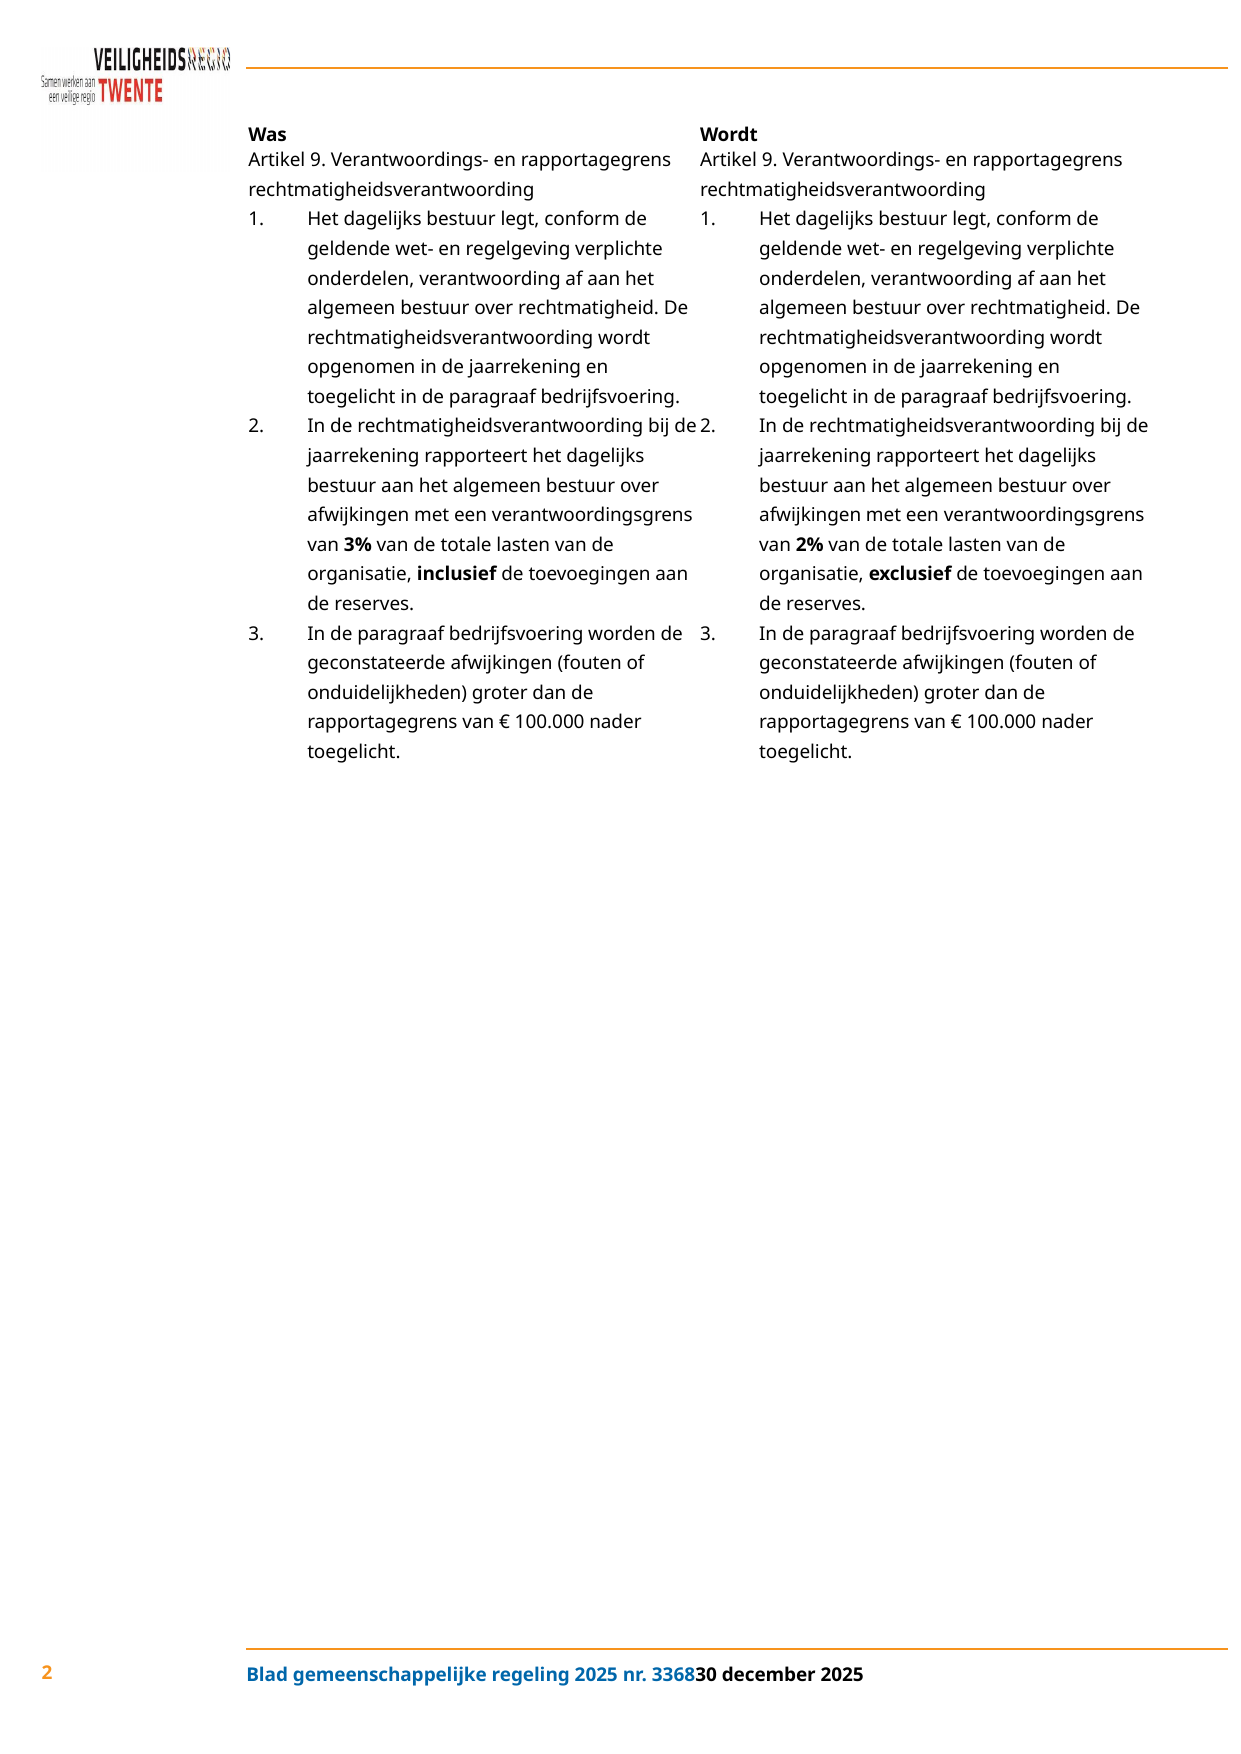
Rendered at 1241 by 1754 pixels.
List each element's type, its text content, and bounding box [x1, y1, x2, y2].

table_header Wordt [700, 121, 1152, 146]
picture [41, 47, 231, 172]
table_cell Artikel 9. Verantwoordings- en rapportagegrens rechtmatigheidsverantwoording Het dagelijks bestuur legt, conform de geldende wet- en regelgeving verplichte onderdelen, verantwoording af aan het algemeen bestuur over rechtmatigheid. De rechtmatigheidsverantwoording wordt opgenomen in de jaarrekening en toegelicht in de paragraaf bedrijfsvoering. In de rechtmatigheidsverantwoording bij de jaarrekening rapporteert het dagelijks bestuur aan het algemeen bestuur over afwijkingen met een verantwoordingsgrens van 3% van de totale lasten van de organisatie, inclusief de toevoegingen aan de reserves. In de paragraaf bedrijfsvoering worden de geconstateerde afwijkingen (fouten of onduidelijkheden) groter dan de rapportagegrens van € 100.000 nader toegelicht. [248, 146, 700, 764]
table_header Was [248, 121, 700, 146]
table_cell Artikel 9. Verantwoordings- en rapportagegrens rechtmatigheidsverantwoording Het dagelijks bestuur legt, conform de geldende wet- en regelgeving verplichte onderdelen, verantwoording af aan het algemeen bestuur over rechtmatigheid. De rechtmatigheidsverantwoording wordt opgenomen in de jaarrekening en toegelicht in de paragraaf bedrijfsvoering. In de rechtmatigheidsverantwoording bij de jaarrekening rapporteert het dagelijks bestuur aan het algemeen bestuur over afwijkingen met een verantwoordingsgrens van 2% van de totale lasten van de organisatie, exclusief de toevoegingen aan de reserves. In de paragraaf bedrijfsvoering worden de geconstateerde afwijkingen (fouten of onduidelijkheden) groter dan de rapportagegrens van € 100.000 nader toegelicht. [700, 146, 1152, 764]
